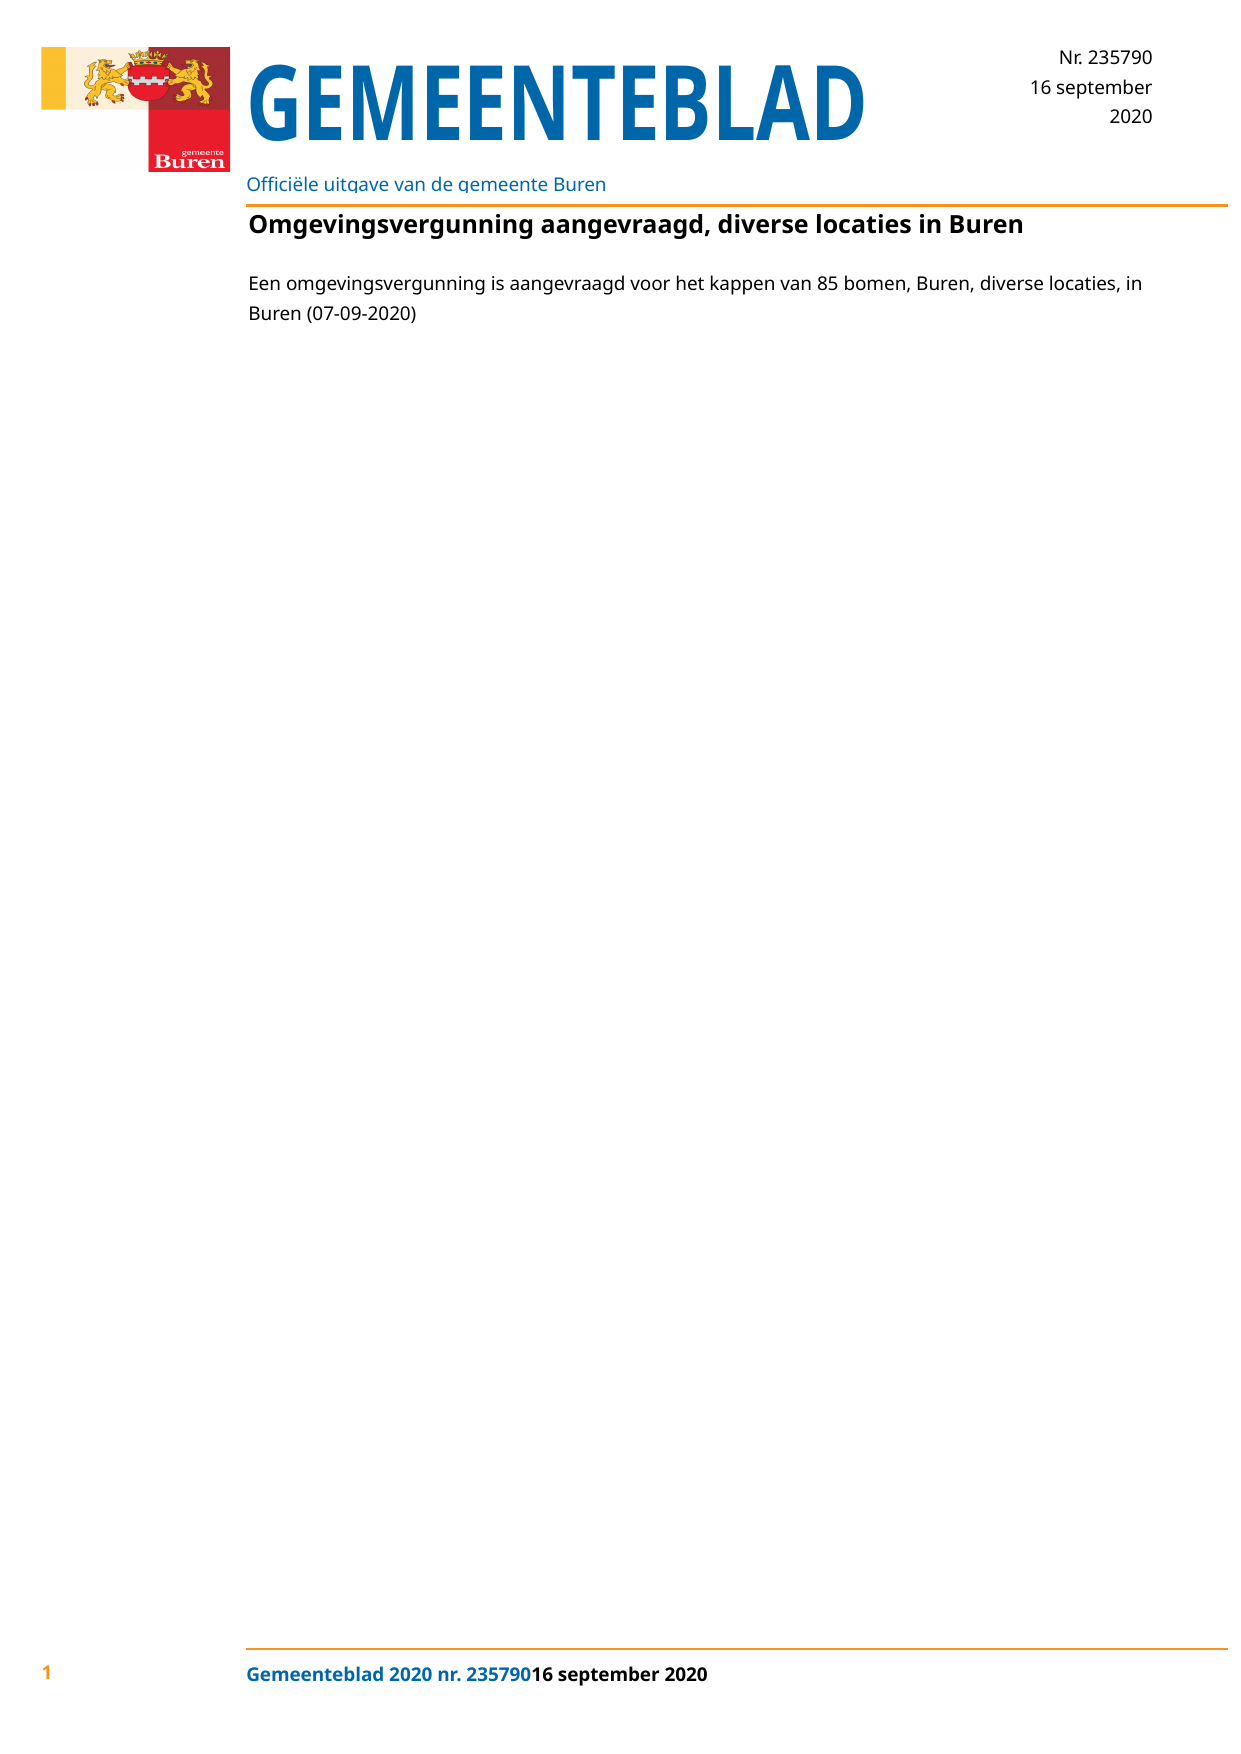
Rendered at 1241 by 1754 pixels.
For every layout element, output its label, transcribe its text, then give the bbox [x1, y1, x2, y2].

picture [41, 47, 231, 172]
text Omgevingsvergunning aangevraagd, diverse locaties in Buren [248, 207, 1152, 241]
text Een omgevingsvergunning is aangevraagd voor het kappen van 85 bomen, Buren, diverse locaties, in Buren (07-09-2020) [248, 270, 1152, 326]
